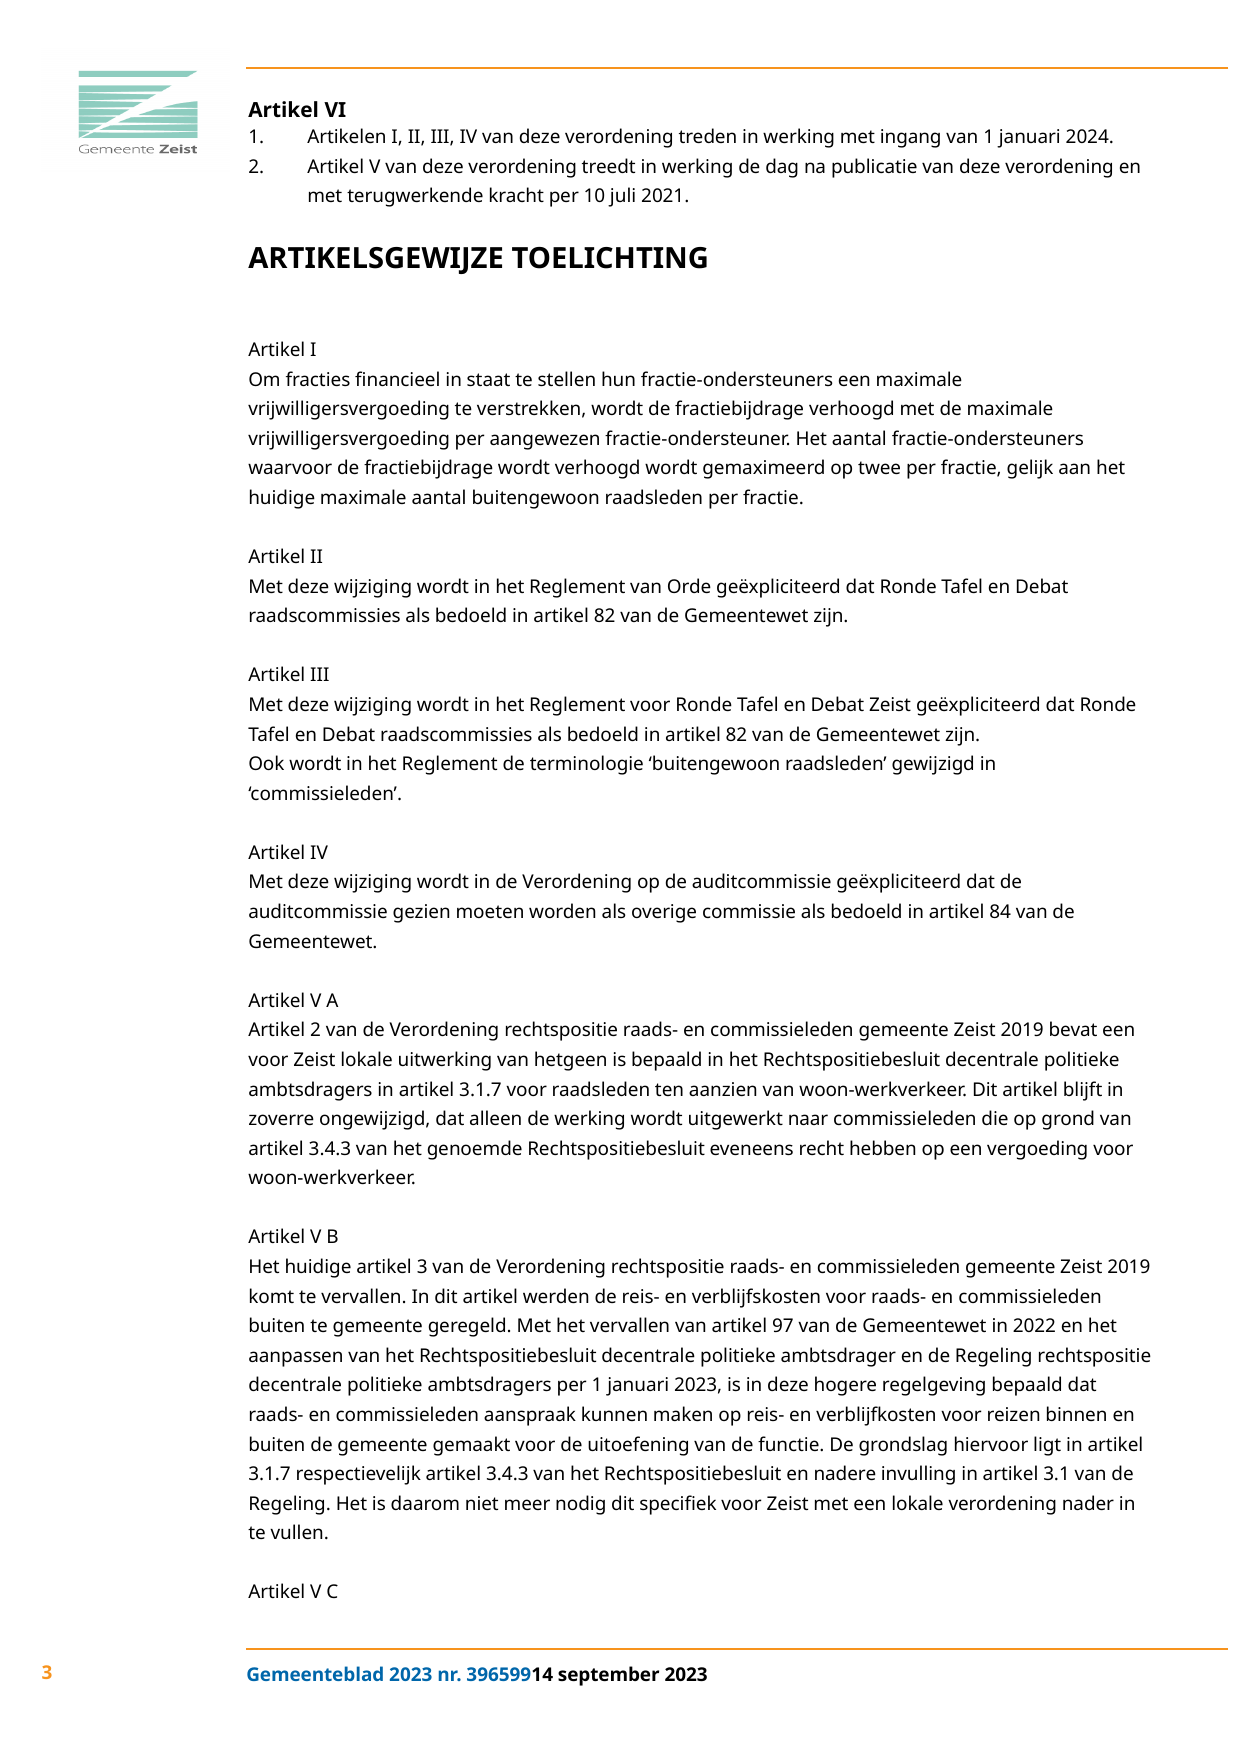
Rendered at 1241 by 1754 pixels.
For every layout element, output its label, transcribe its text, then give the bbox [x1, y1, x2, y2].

text Met deze wijziging wordt in de Verordening op de auditcommissie geëxpliciteerd dat de auditcommissie gezien moeten worden als overige commissie als bedoeld in artikel 84 van de Gemeentewet. [248, 869, 1152, 953]
picture [41, 47, 231, 172]
list Artikelen I, II, III, IV van deze verordening treden in werking met ingang van 1 januari 2024. [248, 123, 1152, 149]
text Ook wordt in het Reglement de terminologie ‘buitengewoon raadsleden’ gewijzigd in ‘commissieleden’. [248, 750, 1152, 806]
text Artikel IV [248, 839, 1152, 865]
text Artikel V C [248, 1579, 1152, 1604]
text Om fracties financieel in staat te stellen hun fractie-ondersteuners een maximale vrijwilligersvergoeding te verstrekken, wordt de fractiebijdrage verhoogd met de maximale vrijwilligersvergoeding per aangewezen fractie-ondersteuner. Het aantal fractie-ondersteuners waarvoor de fractiebijdrage wordt verhoogd wordt gemaximeerd op twee per fractie, gelijk aan het huidige maximale aantal buitengewoon raadsleden per fractie. [248, 366, 1152, 510]
text Met deze wijziging wordt in het Reglement van Orde geëxpliciteerd dat Ronde Tafel en Debat raadscommissies als bedoeld in artikel 82 van de Gemeentewet zijn. [248, 573, 1152, 628]
text Het huidige artikel 3 van de Verordening rechtspositie raads- en commissieleden gemeente Zeist 2019 komt te vervallen. In dit artikel werden de reis- en verblijfskosten voor raads- en commissieleden buiten te gemeente geregeld. Met het vervallen van artikel 97 van de Gemeentewet in 2022 en het aanpassen van het Rechtspositiebesluit decentrale politieke ambtsdrager en de Regeling rechtspositie decentrale politieke ambtsdragers per 1 januari 2023, is in deze hogere regelgeving bepaald dat raads- en commissieleden aanspraak kunnen maken op reis- en verblijfkosten voor reizen binnen en buiten de gemeente gemaakt voor de uitoefening van de functie. De grondslag hiervoor ligt in artikel 3.1.7 respectievelijk artikel 3.4.3 van het Rechtspositiebesluit en nadere invulling in artikel 3.1 van de Regeling. Het is daarom niet meer nodig dit specifiek voor Zeist met een lokale verordening nader in te vullen. [248, 1253, 1152, 1545]
text Artikel V A [248, 987, 1152, 1013]
text Artikel V B [248, 1224, 1152, 1249]
text Artikel II [248, 543, 1152, 569]
list Artikel V van deze verordening treedt in werking de dag na publicatie van deze verordening en met terugwerkende kracht per 10 juli 2021. [248, 153, 1152, 208]
text Artikel I [248, 336, 1152, 362]
text Artikel III [248, 662, 1152, 687]
text Artikel 2 van de Verordening rechtspositie raads- en commissieleden gemeente Zeist 2019 bevat een voor Zeist lokale uitwerking van hetgeen is bepaald in het Rechtspositiebesluit decentrale politieke ambtsdragers in artikel 3.1.7 voor raadsleden ten aanzien van woon-werkverkeer. Dit artikel blijft in zoverre ongewijzigd, dat alleen de werking wordt uitgewerkt naar commissieleden die op grond van artikel 3.4.3 van het genoemde Rechtspositiebesluit eveneens recht hebben op een vergoeding voor woon-werkverkeer. [248, 1017, 1152, 1190]
text Artikel VI [248, 95, 1152, 123]
text ARTIKELSGEWIJZE TOELICHTING [248, 238, 1152, 277]
text Met deze wijziging wordt in het Reglement voor Ronde Tafel en Debat Zeist geëxpliciteerd dat Ronde Tafel en Debat raadscommissies als bedoeld in artikel 82 van de Gemeentewet zijn. [248, 691, 1152, 746]
